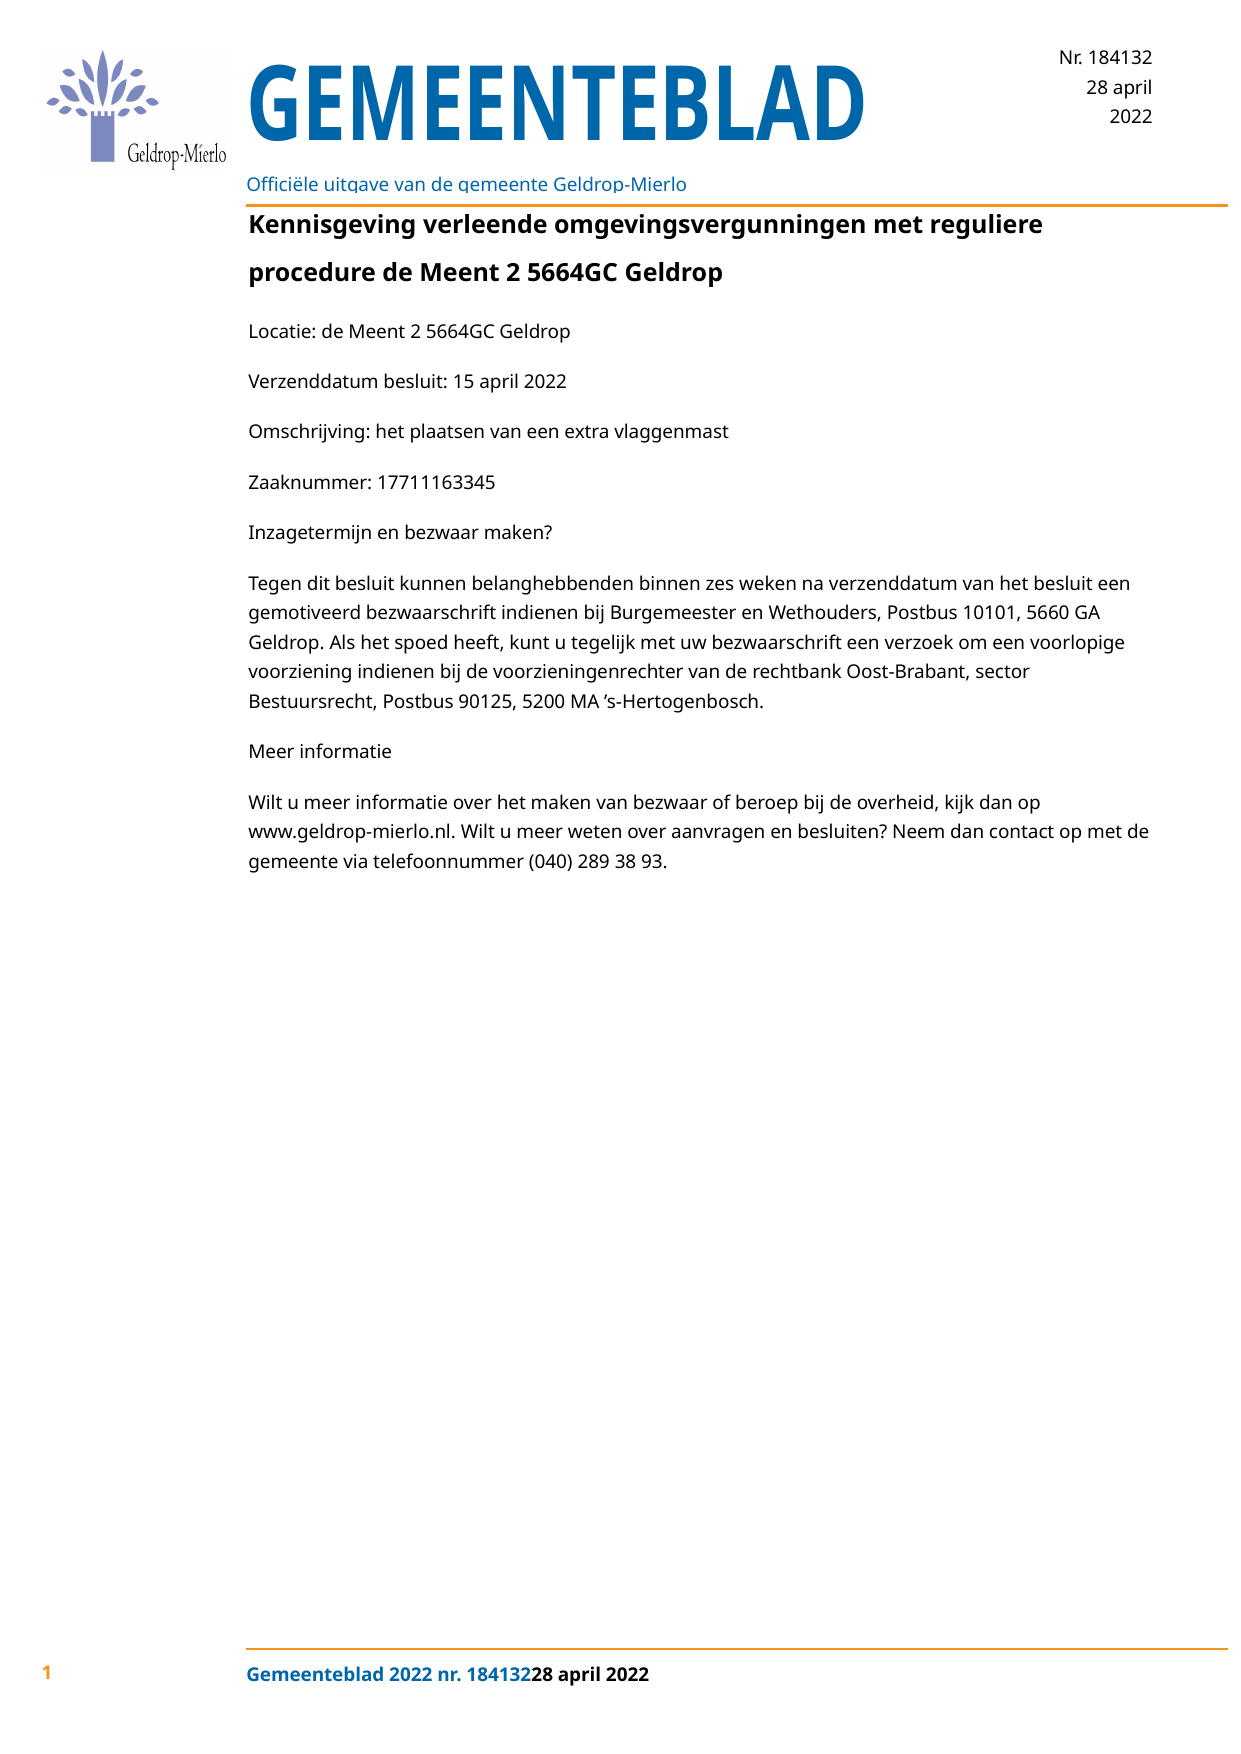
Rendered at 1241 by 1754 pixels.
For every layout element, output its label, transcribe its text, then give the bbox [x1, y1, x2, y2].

text Omschrijving: het plaatsen van een extra vlaggenmast [248, 419, 1152, 444]
text Wilt u meer informatie over het maken van bezwaar of beroep bij de overheid, kijk dan op www.geldrop-mierlo.nl. Wilt u meer weten over aanvragen en besluiten? Neem dan contact op met de gemeente via telefoonnummer (040) 289 38 93. [248, 789, 1152, 874]
text Meer informatie [248, 739, 1152, 764]
picture [41, 47, 231, 172]
text Kennisgeving verleende omgevingsvergunningen met reguliere procedure de Meent 2 5664GC Geldrop [248, 207, 1152, 288]
text Locatie: de Meent 2 5664GC Geldrop [248, 318, 1152, 344]
text Inzagetermijn en bezwaar maken? [248, 519, 1152, 545]
text Tegen dit besluit kunnen belanghebbenden binnen zes weken na verzenddatum van het besluit een gemotiveerd bezwaarschrift indienen bij Burgemeester en Wethouders, Postbus 10101, 5660 GA Geldrop. Als het spoed heeft, kunt u tegelijk met uw bezwaarschrift een verzoek om een voorlopige voorziening indienen bij de voorzieningenrechter van de rechtbank Oost-Brabant, sector Bestuursrecht, Postbus 90125, 5200 MA ’s-Hertogenbosch. [248, 570, 1152, 714]
text Verzenddatum besluit: 15 april 2022 [248, 368, 1152, 394]
text Zaaknummer: 17711163345 [248, 469, 1152, 495]
